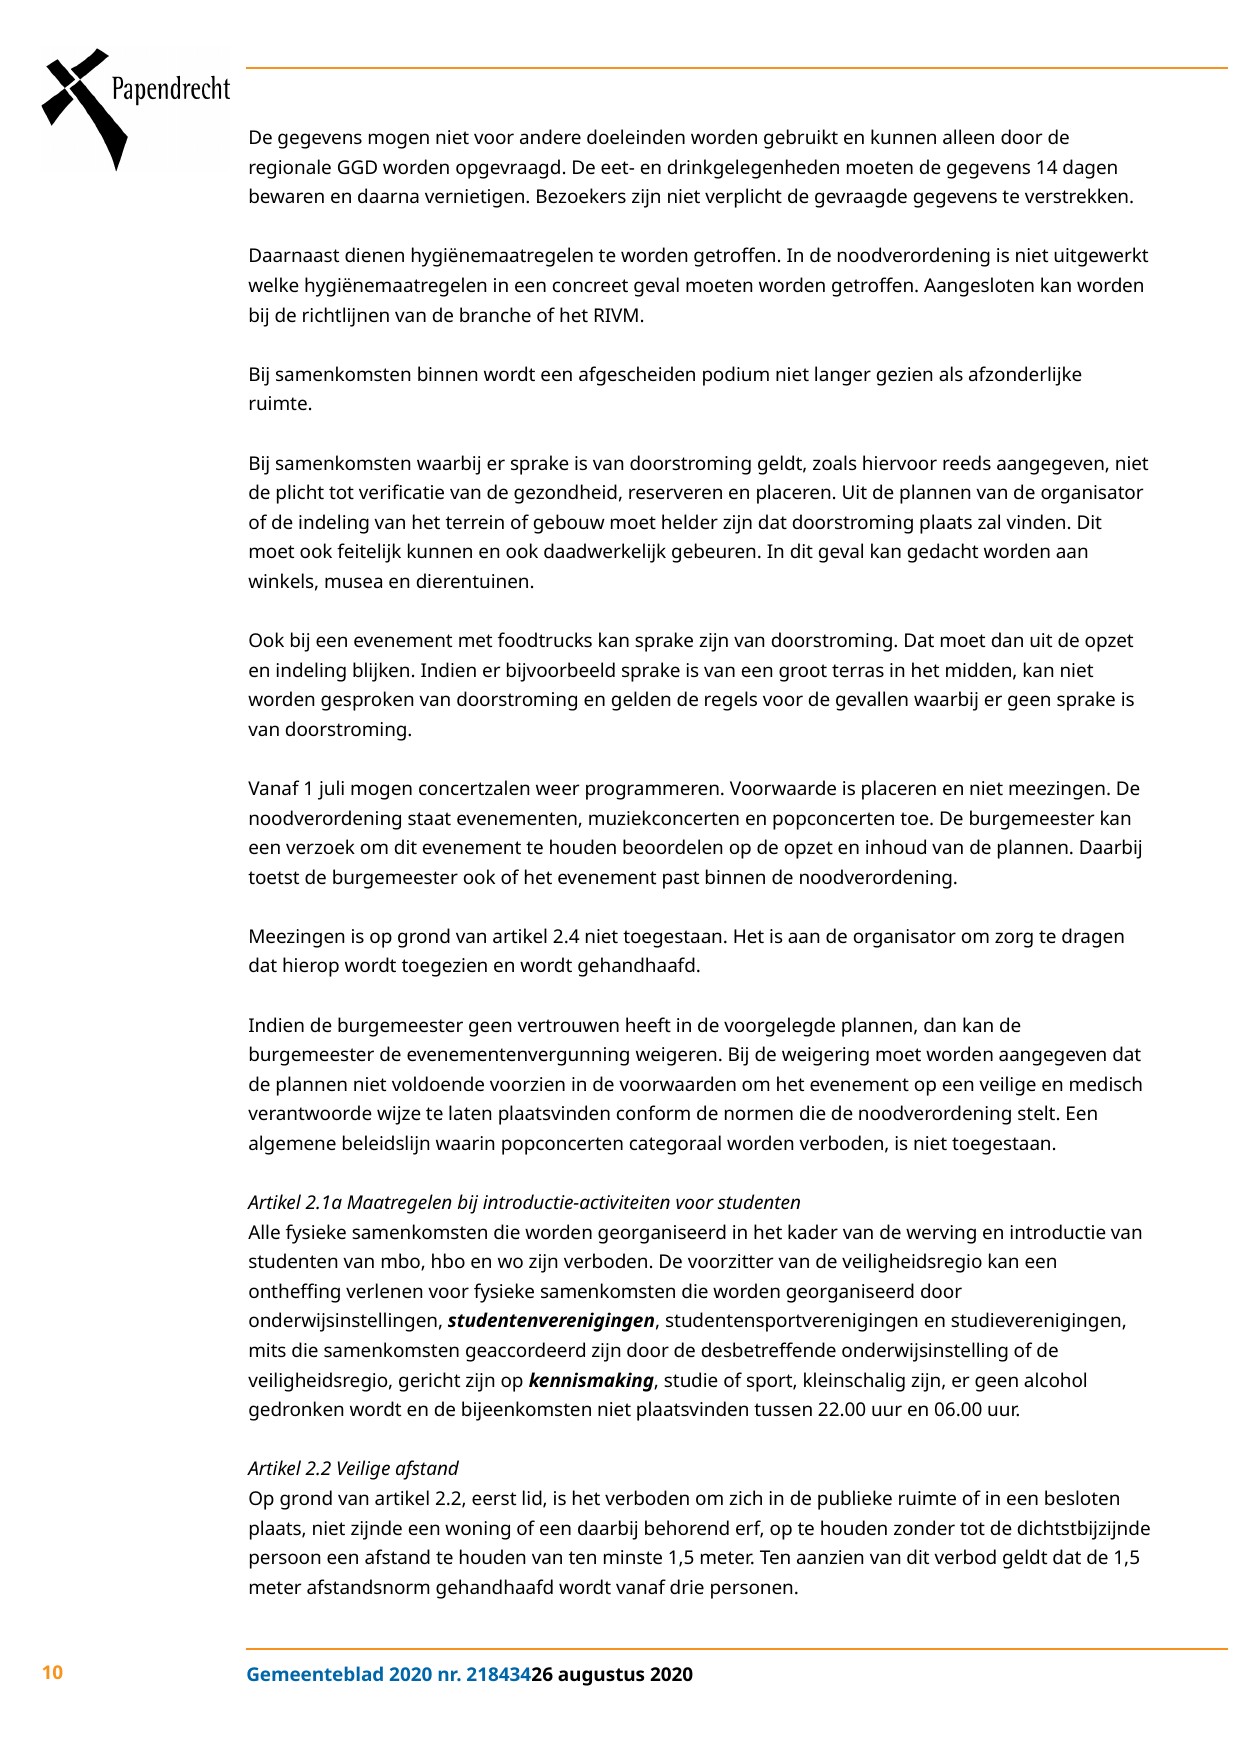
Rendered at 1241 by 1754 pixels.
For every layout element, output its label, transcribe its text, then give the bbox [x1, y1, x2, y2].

text De gegevens mogen niet voor andere doeleinden worden gebruikt en kunnen alleen door de regionale GGD worden opgevraagd. De eet- en drinkgelegenheden moeten de gegevens 14 dagen bewaren en daarna vernietigen. Bezoekers zijn niet verplicht de gevraagde gegevens te verstrekken. [248, 124, 1152, 209]
text Alle fysieke samenkomsten die worden georganiseerd in het kader van de werving en introductie van studenten van mbo, hbo en wo zijn verboden. De voorzitter van de veiligheidsregio kan een ontheffing verlenen voor fysieke samenkomsten die worden georganiseerd door onderwijsinstellingen, studentenverenigingen, studentensportverenigingen en studieverenigingen, mits die samenkomsten geaccordeerd zijn door de desbetreffende onderwijsinstelling of de veiligheidsregio, gericht zijn op kennismaking, studie of sport, kleinschalig zijn, er geen alcohol gedronken wordt en de bijeenkomsten niet plaatsvinden tussen 22.00 uur en 06.00 uur. [248, 1219, 1152, 1422]
text Artikel 2.1a Maatregelen bij introductie-activiteiten voor studenten [248, 1189, 1152, 1215]
text Bij samenkomsten waarbij er sprake is van doorstroming geldt, zoals hiervoor reeds aangegeven, niet de plicht tot verificatie van de gezondheid, reserveren en placeren. Uit de plannen van de organisator of de indeling van het terrein of gebouw moet helder zijn dat doorstroming plaats zal vinden. Dit moet ook feitelijk kunnen en ook daadwerkelijk gebeuren. In dit geval kan gedacht worden aan winkels, musea en dierentuinen. [248, 450, 1152, 594]
text Meezingen is op grond van artikel 2.4 niet toegestaan. Het is aan de organisator om zorg te dragen dat hierop wordt toegezien en wordt gehandhaafd. [248, 923, 1152, 978]
text Op grond van artikel 2.2, eerst lid, is het verboden om zich in de publieke ruimte of in een besloten plaats, niet zijnde een woning of een daarbij behorend erf, op te houden zonder tot de dichtstbijzijnde persoon een afstand te houden van ten minste 1,5 meter. Ten aanzien van dit verbod geldt dat de 1,5 meter afstandsnorm gehandhaafd wordt vanaf drie personen. [248, 1485, 1152, 1600]
text Indien de burgemeester geen vertrouwen heeft in de voorgelegde plannen, dan kan de burgemeester de evenementenvergunning weigeren. Bij de weigering moet worden aangegeven dat de plannen niet voldoende voorzien in de voorwaarden om het evenement op een veilige en medisch verantwoorde wijze te laten plaatsvinden conform de normen die de noodverordening stelt. Een algemene beleidslijn waarin popconcerten categoraal worden verboden, is niet toegestaan. [248, 1012, 1152, 1156]
text Daarnaast dienen hygiënemaatregelen te worden getroffen. In de noodverordening is niet uitgewerkt welke hygiënemaatregelen in een concreet geval moeten worden getroffen. Aangesloten kan worden bij de richtlijnen van de branche of het RIVM. [248, 243, 1152, 328]
picture [41, 47, 231, 172]
text Vanaf 1 juli mogen concertzalen weer programmeren. Voorwaarde is placeren en niet meezingen. De noodverordening staat evenementen, muziekconcerten en popconcerten toe. De burgemeester kan een verzoek om dit evenement te houden beoordelen op de opzet en inhoud van de plannen. Daarbij toetst de burgemeester ook of het evenement past binnen de noodverordening. [248, 775, 1152, 890]
text Artikel 2.2 Veilige afstand [248, 1456, 1152, 1481]
text Bij samenkomsten binnen wordt een afgescheiden podium niet langer gezien als afzonderlijke ruimte. [248, 361, 1152, 416]
text Ook bij een evenement met foodtrucks kan sprake zijn van doorstroming. Dat moet dan uit de opzet en indeling blijken. Indien er bijvoorbeeld sprake is van een groot terras in het midden, kan niet worden gesproken van doorstroming en gelden de regels voor de gevallen waarbij er geen sprake is van doorstroming. [248, 627, 1152, 742]
